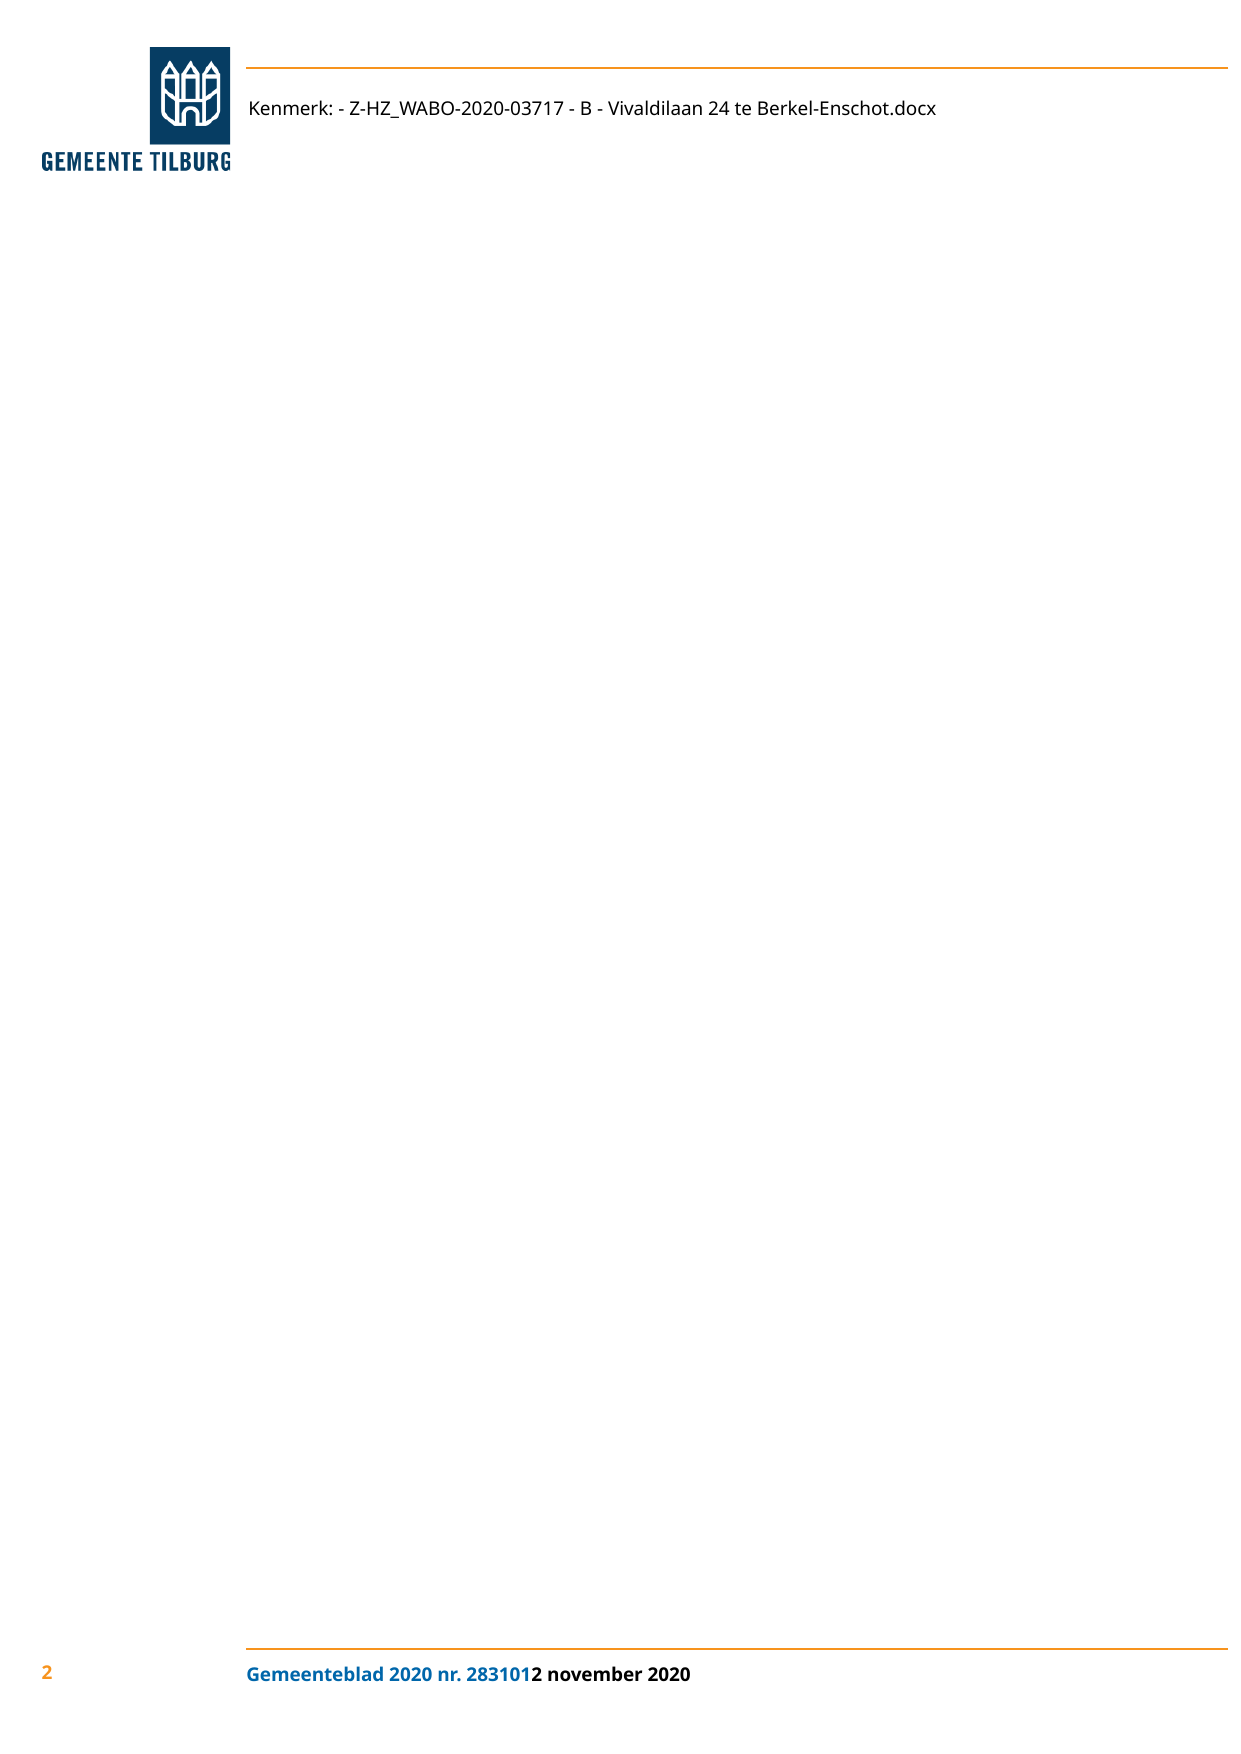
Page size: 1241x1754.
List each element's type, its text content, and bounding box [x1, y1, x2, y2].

text Kenmerk: - Z-HZ_WABO-2020-03717 - B - Vivaldilaan 24 te Berkel-Enschot.docx [248, 95, 1152, 121]
picture [41, 47, 231, 172]
